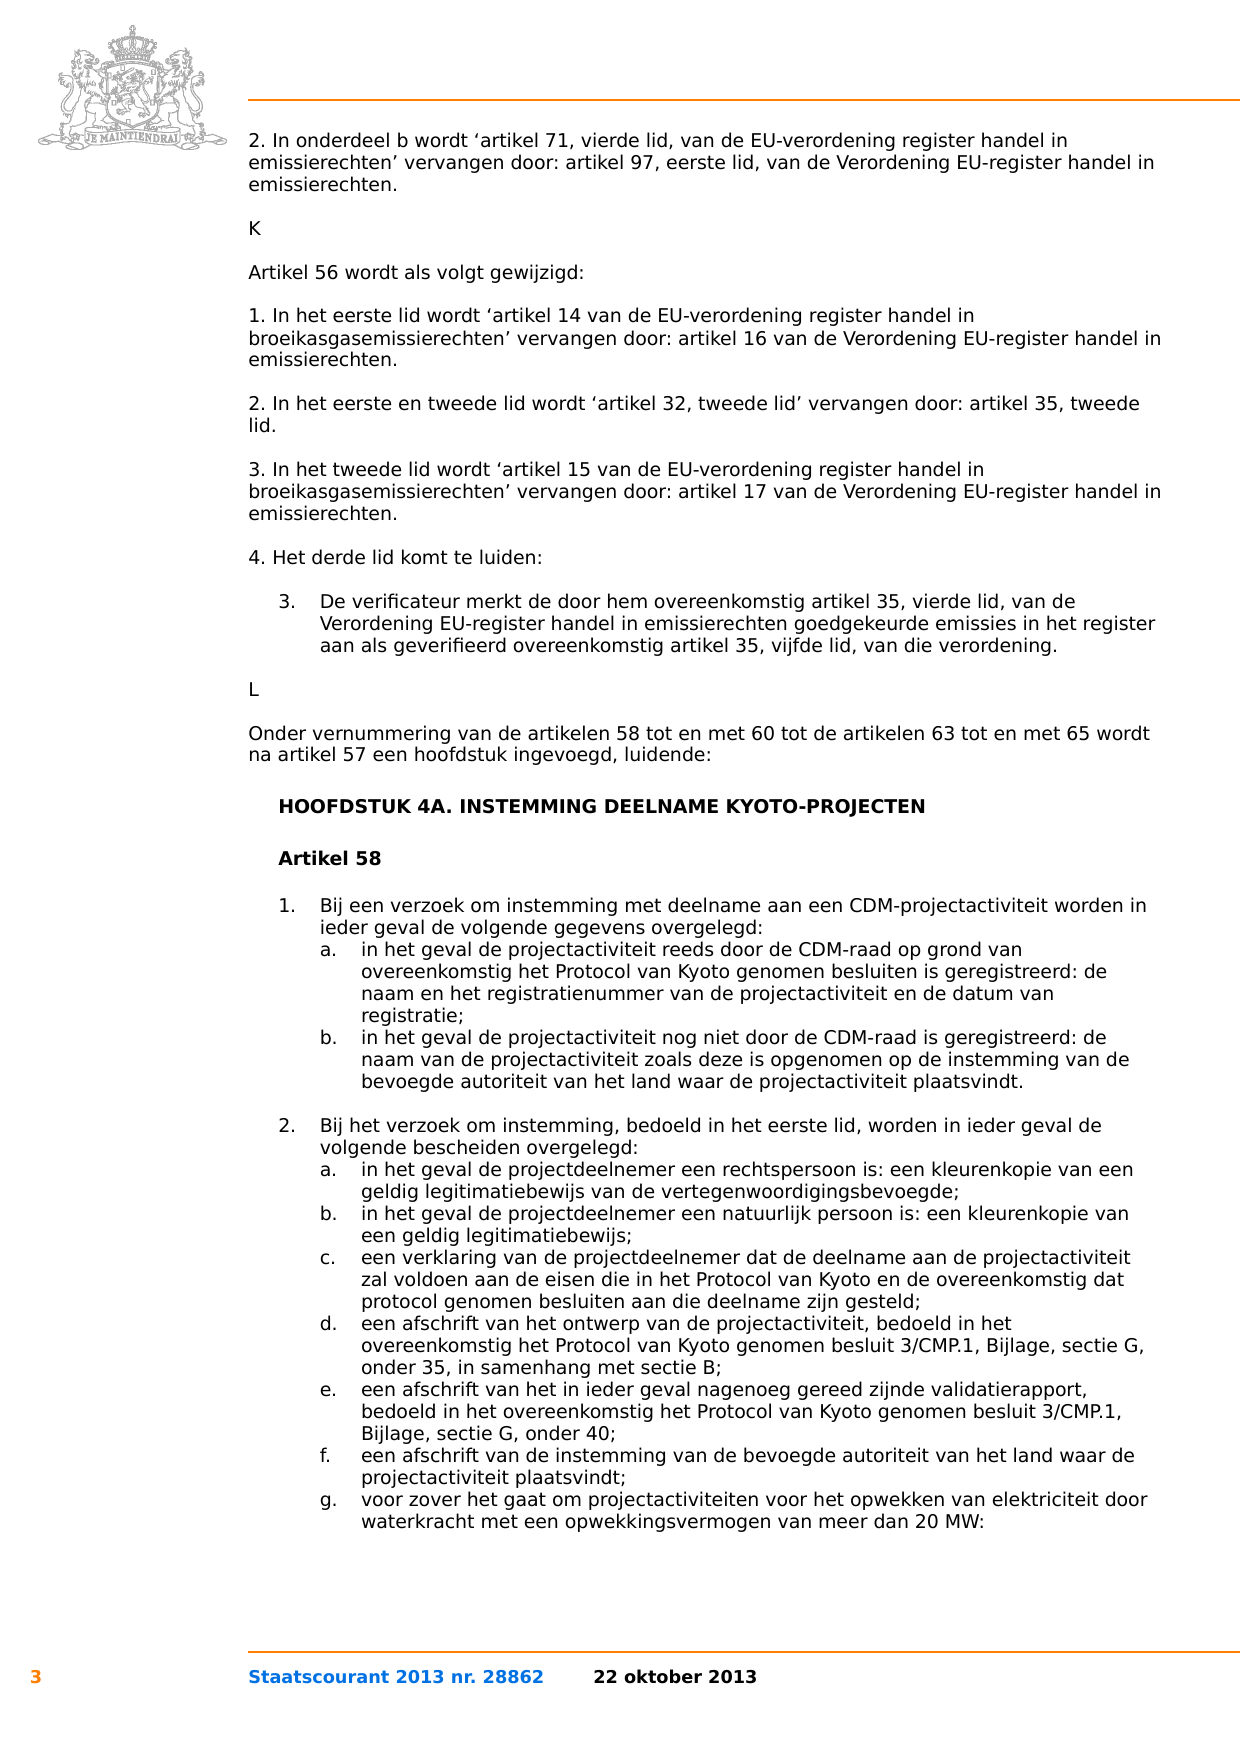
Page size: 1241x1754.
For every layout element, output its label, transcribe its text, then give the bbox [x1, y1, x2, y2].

text 1. Bij een verzoek om instemming met deelname aan een CDM-projectactiviteit worden in ieder geval de volgende gegevens overgelegd: [278, 895, 1163, 939]
text Onder vernummering van de artikelen 58 tot en met 60 tot de artikelen 63 tot en met 65 wordt na artikel 57 een hoofdstuk ingevoegd, luidende: [248, 722, 1163, 766]
text f. een afschrift van de instemming van de bevoegde autoriteit van het land waar de projectactiviteit plaatsvindt; [319, 1445, 1163, 1489]
picture [38, 25, 227, 150]
text Artikel 56 wordt als volgt gewijzigd: [248, 262, 1163, 283]
subtitle HOOFDSTUK 4A. INSTEMMING DEELNAME KYOTO-PROJECTEN [278, 796, 1163, 818]
text 3. In het tweede lid wordt ‘artikel 15 van de EU-verordening register handel in broeikasgasemissierechten’ vervangen door: artikel 17 van de Verordening EU-register handel in emissierechten. [248, 459, 1163, 525]
text 1. In het eerste lid wordt ‘artikel 14 van de EU-verordening register handel in broeikasgasemissierechten’ vervangen door: artikel 16 van de Verordening EU-register handel in emissierechten. [248, 305, 1163, 371]
text K [248, 218, 1163, 240]
text 2. Bij het verzoek om instemming, bedoeld in het eerste lid, worden in ieder geval de volgende bescheiden overgelegd: [278, 1115, 1163, 1159]
text a. in het geval de projectactiviteit reeds door de CDM-raad op grond van overeenkomstig het Protocol van Kyoto genomen besluiten is geregistreerd: de naam en het registratienummer van de projectactiviteit en de datum van registratie; [319, 939, 1163, 1027]
text d. een afschrift van het ontwerp van de projectactiviteit, bedoeld in het overeenkomstig het Protocol van Kyoto genomen besluit 3/CMP.1, Bijlage, sectie G, onder 35, in samenhang met sectie B; [319, 1313, 1163, 1379]
text 3. De verificateur merkt de door hem overeenkomstig artikel 35, vierde lid, van de Verordening EU-register handel in emissierechten goedgekeurde emissies in het register aan als geverifieerd overeenkomstig artikel 35, vijfde lid, van die verordening. [278, 591, 1163, 657]
text 4. Het derde lid komt te luiden: [248, 547, 1163, 569]
text e. een afschrift van het in ieder geval nagenoeg gereed zijnde validatierapport, bedoeld in het overeenkomstig het Protocol van Kyoto genomen besluit 3/CMP.1, Bijlage, sectie G, onder 40; [319, 1379, 1163, 1445]
text L [248, 678, 1163, 701]
text g. voor zover het gaat om projectactiviteiten voor het opwekken van elektriciteit door waterkracht met een opwekkingsvermogen van meer dan 20 MW: [319, 1489, 1163, 1533]
text 2. In onderdeel b wordt ‘artikel 71, vierde lid, van de EU-verordening register handel in emissierechten’ vervangen door: artikel 97, eerste lid, van de Verordening EU-register handel in emissierechten. [248, 130, 1163, 196]
text 2. In het eerste en tweede lid wordt ‘artikel 32, tweede lid’ vervangen door: artikel 35, tweede lid. [248, 393, 1163, 437]
subtitle Artikel 58 [278, 848, 1163, 870]
text a. in het geval de projectdeelnemer een rechtspersoon is: een kleurenkopie van een geldig legitimatiebewijs van de vertegenwoordigingsbevoegde; [319, 1159, 1163, 1203]
text b. in het geval de projectactiviteit nog niet door de CDM-raad is geregistreerd: de naam van de projectactiviteit zoals deze is opgenomen op de instemming van de bevoegde autoriteit van het land waar de projectactiviteit plaatsvindt. [319, 1027, 1163, 1093]
text b. in het geval de projectdeelnemer een natuurlijk persoon is: een kleurenkopie van een geldig legitimatiebewijs; [319, 1203, 1163, 1247]
text c. een verklaring van de projectdeelnemer dat de deelname aan de projectactiviteit zal voldoen aan de eisen die in het Protocol van Kyoto en de overeenkomstig dat protocol genomen besluiten aan die deelname zijn gesteld; [319, 1247, 1163, 1313]
